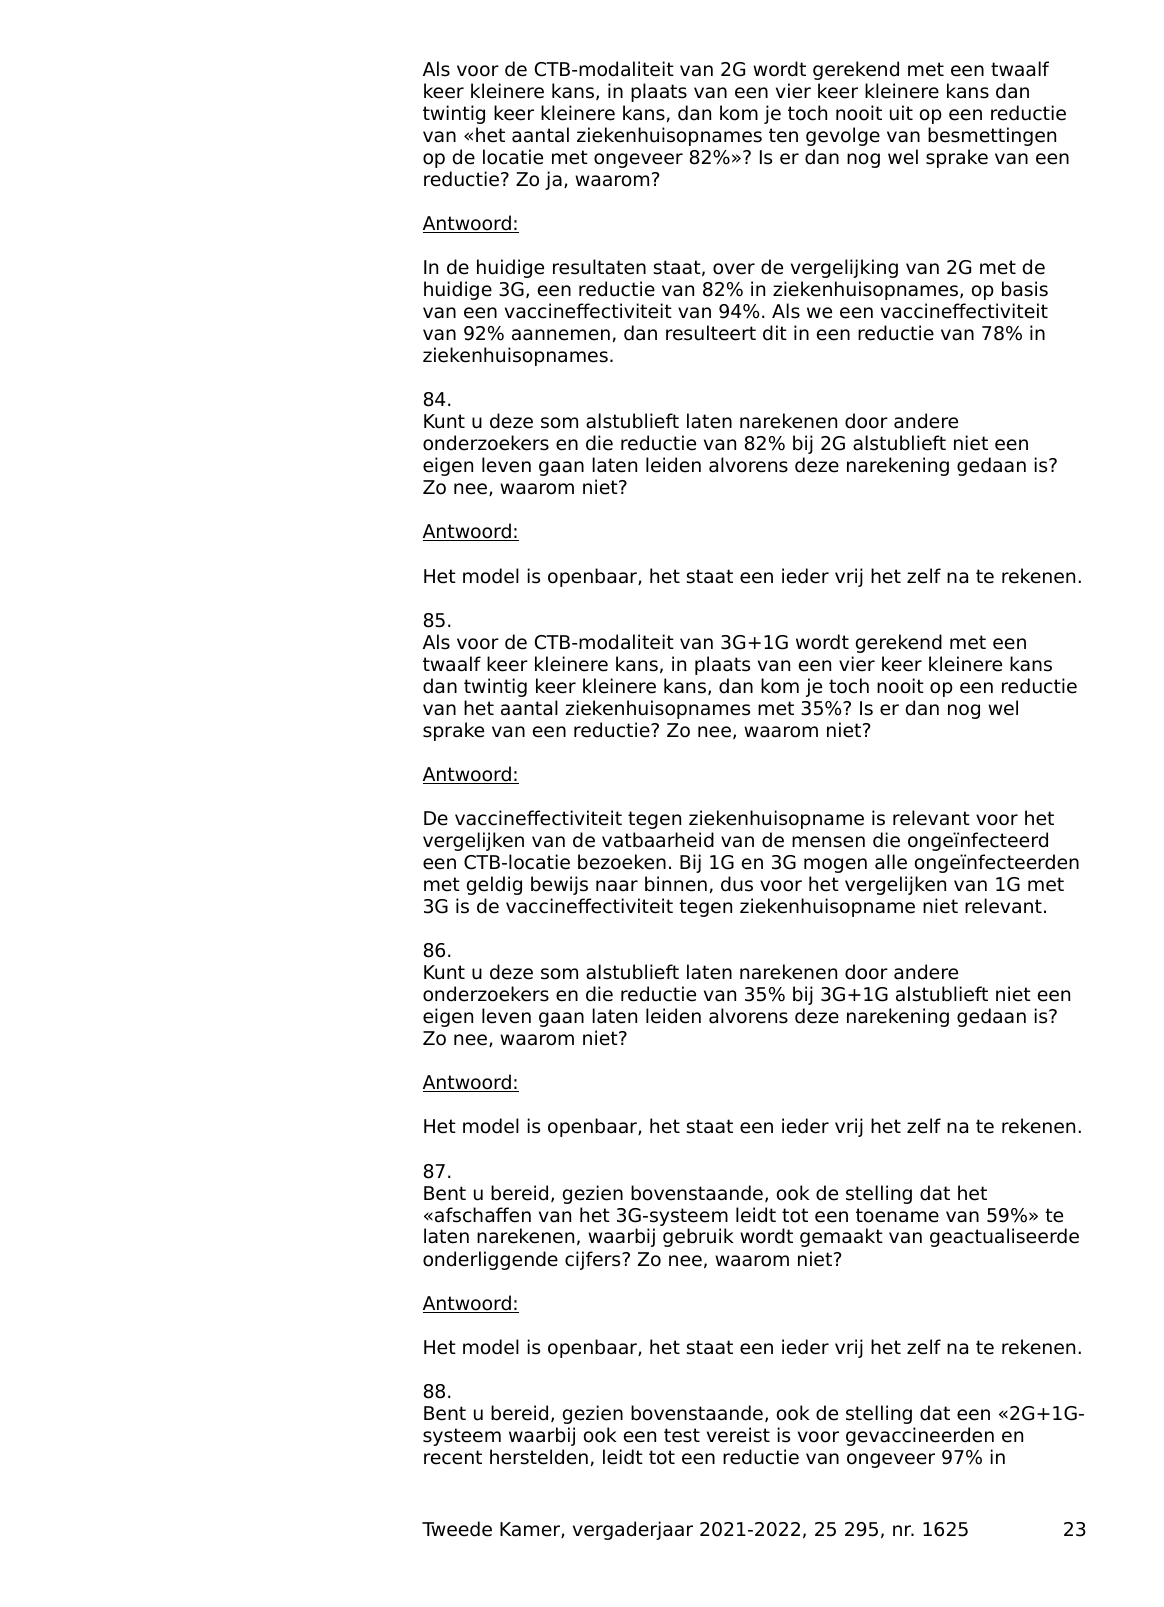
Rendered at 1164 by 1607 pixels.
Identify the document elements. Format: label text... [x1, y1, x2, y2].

text Als voor de CTB-modaliteit van 2G wordt gerekend met een twaalf keer kleinere kans, in plaats van een vier keer kleinere kans dan twintig keer kleinere kans, dan kom je toch nooit uit op een reductie van «het aantal ziekenhuisopnames ten gevolge van besmettingen op de locatie met ongeveer 82%»? Is er dan nog wel sprake van een reductie? Zo ja, waarom? [422, 59, 1087, 191]
text Kunt u deze som alstublieft laten narekenen door andere onderzoekers en die reductie van 82% bij 2G alstublieft niet een eigen leven gaan laten leiden alvorens deze narekening gedaan is? Zo nee, waarom niet? [422, 411, 1087, 499]
text Bent u bereid, gezien bovenstaande, ook de stelling dat het «afschaffen van het 3G-systeem leidt tot een toename van 59%» te laten narekenen, waarbij gebruik wordt gemaakt van geactualiseerde onderliggende cijfers? Zo nee, waarom niet? [422, 1182, 1087, 1270]
text Kunt u deze som alstublieft laten narekenen door andere onderzoekers en die reductie van 35% bij 3G+1G alstublieft niet een eigen leven gaan laten leiden alvorens deze narekening gedaan is? Zo nee, waarom niet? [422, 962, 1087, 1050]
subtitle Antwoord: [422, 764, 1087, 786]
subtitle Antwoord: [422, 213, 1087, 235]
subtitle Antwoord: [422, 1072, 1087, 1094]
text 87. [422, 1161, 1087, 1182]
text Het model is openbaar, het staat een ieder vrij het zelf na te rekenen. [422, 1116, 1087, 1138]
text 88. [422, 1381, 1087, 1403]
text Als voor de CTB-modaliteit van 3G+1G wordt gerekend met een twaalf keer kleinere kans, in plaats van een vier keer kleinere kans dan twintig keer kleinere kans, dan kom je toch nooit op een reductie van het aantal ziekenhuisopnames met 35%? Is er dan nog wel sprake van een reductie? Zo nee, waarom niet? [422, 632, 1087, 742]
text De vaccineffectiviteit tegen ziekenhuisopname is relevant voor het vergelijken van de vatbaarheid van de mensen die ongeïnfecteerd een CTB-locatie bezoeken. Bij 1G en 3G mogen alle ongeïnfecteerden met geldig bewijs naar binnen, dus voor het vergelijken van 1G met 3G is de vaccineffectiviteit tegen ziekenhuisopname niet relevant. [422, 808, 1087, 918]
text Het model is openbaar, het staat een ieder vrij het zelf na te rekenen. [422, 566, 1087, 588]
text 86. [422, 940, 1087, 962]
text 85. [422, 610, 1087, 632]
subtitle Antwoord: [422, 521, 1087, 543]
text In de huidige resultaten staat, over de vergelijking van 2G met de huidige 3G, een reductie van 82% in ziekenhuisopnames, op basis van een vaccineffectiviteit van 94%. Als we een vaccineffectiviteit van 92% aannemen, dan resulteert dit in een reductie van 78% in ziekenhuisopnames. [422, 257, 1087, 367]
text 84. [422, 389, 1087, 411]
text Het model is openbaar, het staat een ieder vrij het zelf na te rekenen. [422, 1337, 1087, 1359]
subtitle Antwoord: [422, 1293, 1087, 1314]
text Bent u bereid, gezien bovenstaande, ook de stelling dat een «2G+1G-systeem waarbij ook een test vereist is voor gevaccineerden en recent herstelden, leidt tot een reductie van ongeveer 97% in [422, 1403, 1087, 1469]
